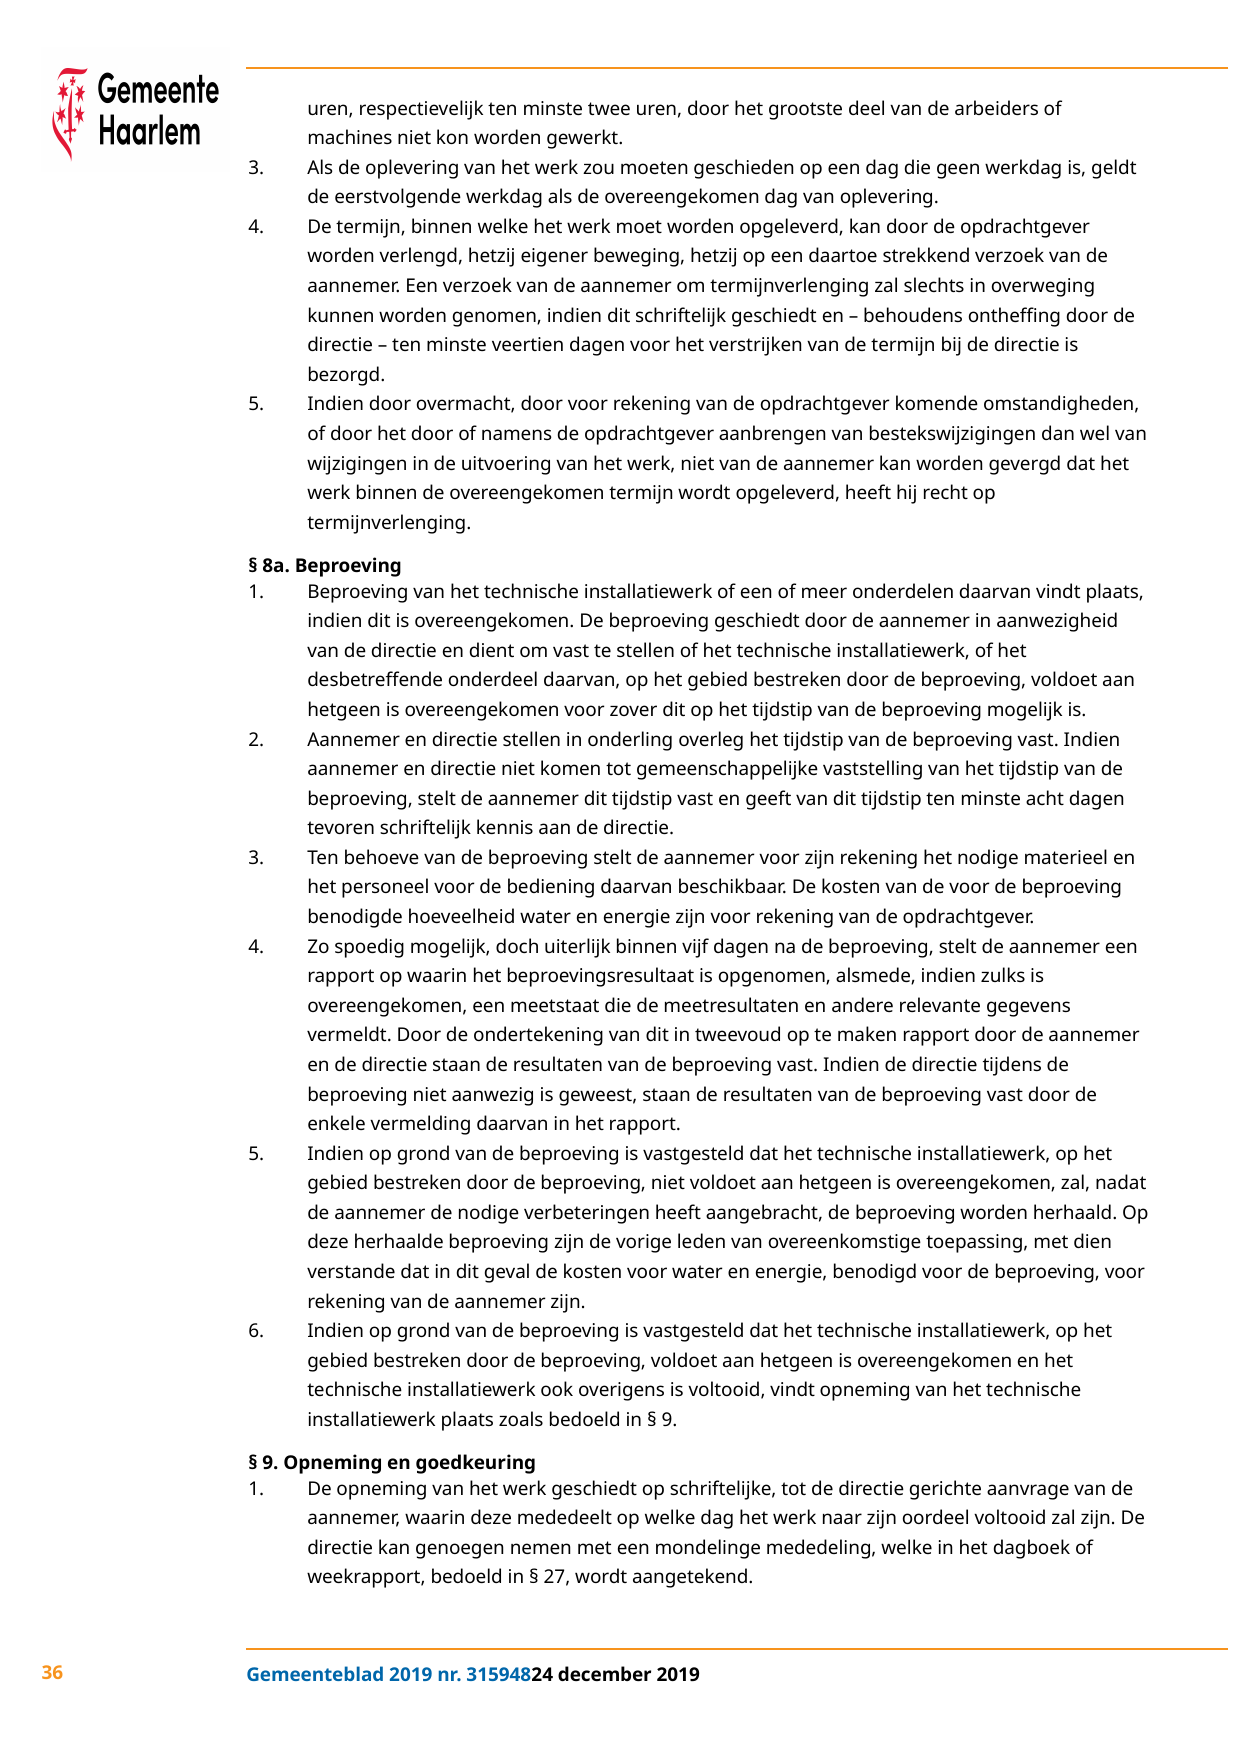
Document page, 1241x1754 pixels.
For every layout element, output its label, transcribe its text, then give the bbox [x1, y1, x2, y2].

list De termijn, binnen welke het werk moet worden opgeleverd, kan door de opdrachtgever worden verlengd, hetzij eigener beweging, hetzij op een daartoe strekkend verzoek van de aannemer. Een verzoek van de aannemer om termijnverlenging zal slechts in overweging kunnen worden genomen, indien dit schriftelijk geschiedt en – behoudens ontheffing door de directie – ten minste veertien dagen voor het verstrijken van de termijn bij de directie is bezorgd. [248, 213, 1152, 387]
text § 9. Opneming en goedkeuring [248, 1449, 1152, 1475]
list Beproeving van het technische installatiewerk of een of meer onderdelen daarvan vindt plaats, indien dit is overeengekomen. De beproeving geschiedt door de aannemer in aanwezigheid van de directie en dient om vast te stellen of het technische installatiewerk, of het desbetreffende onderdeel daarvan, op het gebied bestreken door de beproeving, voldoet aan hetgeen is overeengekomen voor zover dit op het tijdstip van de beproeving mogelijk is. [248, 578, 1152, 722]
list Indien op grond van de beproeving is vastgesteld dat het technische installatiewerk, op het gebied bestreken door de beproeving, niet voldoet aan hetgeen is overeengekomen, zal, nadat de aannemer de nodige verbeteringen heeft aangebracht, de beproeving worden herhaald. Op deze herhaalde beproeving zijn de vorige leden van overeenkomstige toepassing, met dien verstande dat in dit geval de kosten voor water en energie, benodigd voor de beproeving, voor rekening van de aannemer zijn. [248, 1140, 1152, 1313]
list Aannemer en directie stellen in onderling overleg het tijdstip van de beproeving vast. Indien aannemer en directie niet komen tot gemeenschappelijke vaststelling van het tijdstip van de beproeving, stelt de aannemer dit tijdstip vast en geeft van dit tijdstip ten minste acht dagen tevoren schriftelijk kennis aan de directie. [248, 726, 1152, 840]
list uren, respectievelijk ten minste twee uren, door het grootste deel van de arbeiders of machines niet kon worden gewerkt. [248, 95, 1152, 150]
list Indien op grond van de beproeving is vastgesteld dat het technische installatiewerk, op het gebied bestreken door de beproeving, voldoet aan hetgeen is overeengekomen en het technische installatiewerk ook overigens is voltooid, vindt opneming van het technische installatiewerk plaats zoals bedoeld in § 9. [248, 1317, 1152, 1432]
list Indien door overmacht, door voor rekening van de opdrachtgever komende omstandigheden, of door het door of namens de opdrachtgever aanbrengen van bestekswijzigingen dan wel van wijzigingen in de uitvoering van het werk, niet van de aannemer kan worden gevergd dat het werk binnen de overeengekomen termijn wordt opgeleverd, heeft hij recht op termijnverlenging. [248, 391, 1152, 535]
list De opneming van het werk geschiedt op schriftelijke, tot de directie gerichte aanvrage van de aannemer, waarin deze mededeelt op welke dag het werk naar zijn oordeel voltooid zal zijn. De directie kan genoegen nemen met een mondelinge mededeling, welke in het dagboek of weekrapport, bedoeld in § 27, wordt aangetekend. [248, 1475, 1152, 1589]
text § 8a. Beproeving [248, 552, 1152, 578]
list Zo spoedig mogelijk, doch uiterlijk binnen vijf dagen na de beproeving, stelt de aannemer een rapport op waarin het beproevingsresultaat is opgenomen, alsmede, indien zulks is overeengekomen, een meetstaat die de meetresultaten en andere relevante gegevens vermeldt. Door de ondertekening van dit in tweevoud op te maken rapport door de aannemer en de directie staan de resultaten van de beproeving vast. Indien de directie tijdens de beproeving niet aanwezig is geweest, staan de resultaten van de beproeving vast door de enkele vermelding daarvan in het rapport. [248, 933, 1152, 1136]
picture [41, 47, 231, 172]
list Ten behoeve van de beproeving stelt de aannemer voor zijn rekening het nodige materieel en het personeel voor de bediening daarvan beschikbaar. De kosten van de voor de beproeving benodigde hoeveelheid water en energie zijn voor rekening van de opdrachtgever. [248, 844, 1152, 929]
list Als de oplevering van het werk zou moeten geschieden op een dag die geen werkdag is, geldt de eerstvolgende werkdag als de overeengekomen dag van oplevering. [248, 154, 1152, 209]
